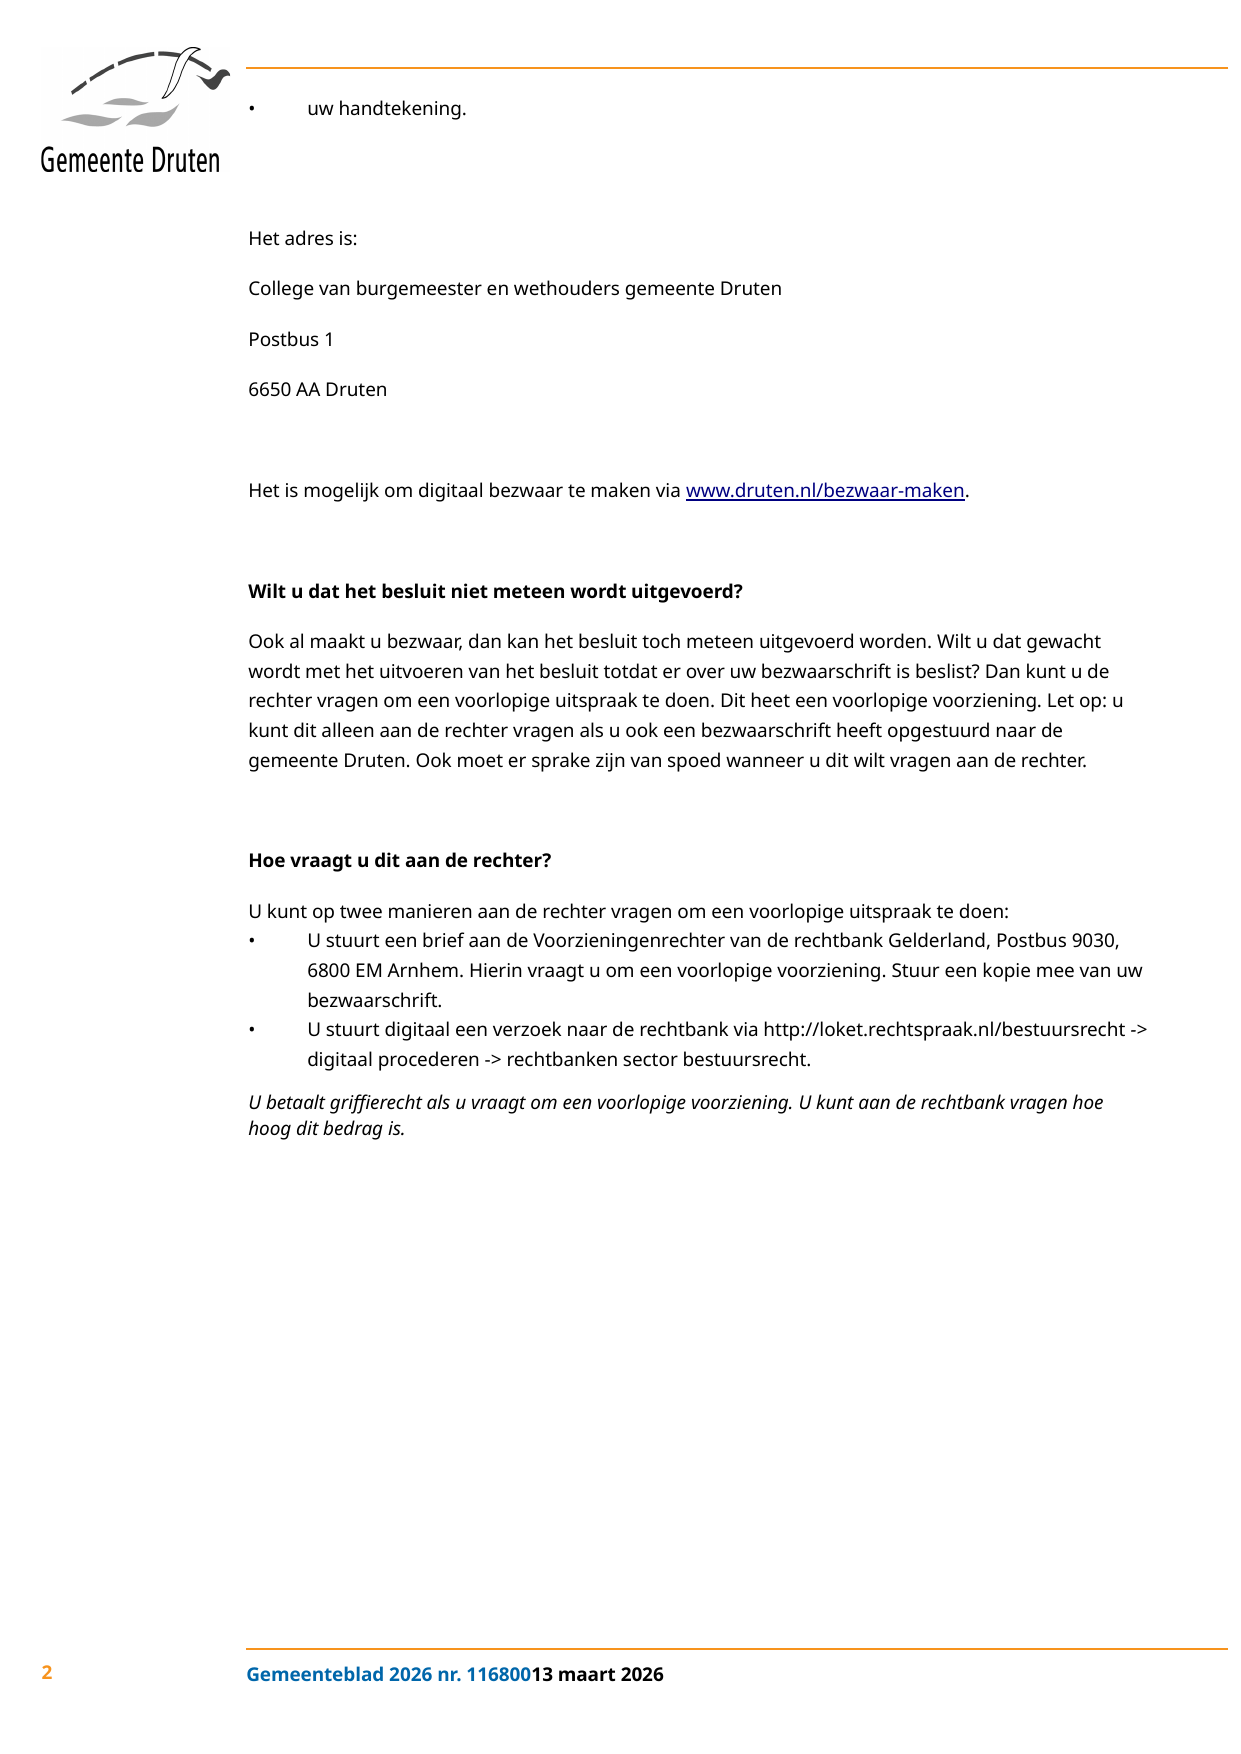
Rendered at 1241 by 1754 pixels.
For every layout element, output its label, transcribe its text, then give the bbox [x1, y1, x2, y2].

text Het is mogelijk om digitaal bezwaar te maken via www.druten.nl/bezwaar-maken. [248, 477, 1152, 503]
text U kunt op twee manieren aan de rechter vragen om een voorlopige uitspraak te doen: [248, 898, 1152, 924]
picture [41, 47, 231, 172]
text College van burgemeester en wethouders gemeente Druten [248, 276, 1152, 301]
text 6650 AA Druten [248, 376, 1152, 402]
list U stuurt een brief aan de Voorzieningenrechter van de rechtbank Gelderland, Postbus 9030, 6800 EM Arnhem. Hierin vraagt u om een voorlopige voorziening. Stuur een kopie mee van uw bezwaarschrift. [248, 928, 1152, 1013]
list U stuurt digitaal een verzoek naar de rechtbank via http://loket.rechtspraak.nl/bestuursrecht -> digitaal procederen -> rechtbanken sector bestuursrecht. [248, 1016, 1152, 1072]
text U betaalt griffierecht als u vraagt om een voorlopige voorziening. U kunt aan de rechtbank vragen hoe hoog dit bedrag is. [248, 1089, 1152, 1141]
text Wilt u dat het besluit niet meteen wordt uitgevoerd? [248, 578, 1152, 604]
text Postbus 1 [248, 326, 1152, 352]
text Hoe vraagt u dit aan de rechter? [248, 848, 1152, 873]
list uw handtekening. [248, 95, 1152, 121]
text Ook al maakt u bezwaar, dan kan het besluit toch meteen uitgevoerd worden. Wilt u dat gewacht wordt met het uitvoeren van het besluit totdat er over uw bezwaarschrift is beslist? Dan kunt u de rechter vragen om een voorlopige uitspraak te doen. Dit heet een voorlopige voorziening. Let op: u kunt dit alleen aan de rechter vragen als u ook een bezwaarschrift heeft opgestuurd naar de gemeente Druten. Ook moet er sprake zijn van spoed wanneer u dit wilt vragen aan de rechter. [248, 628, 1152, 773]
text Het adres is: [248, 225, 1152, 251]
